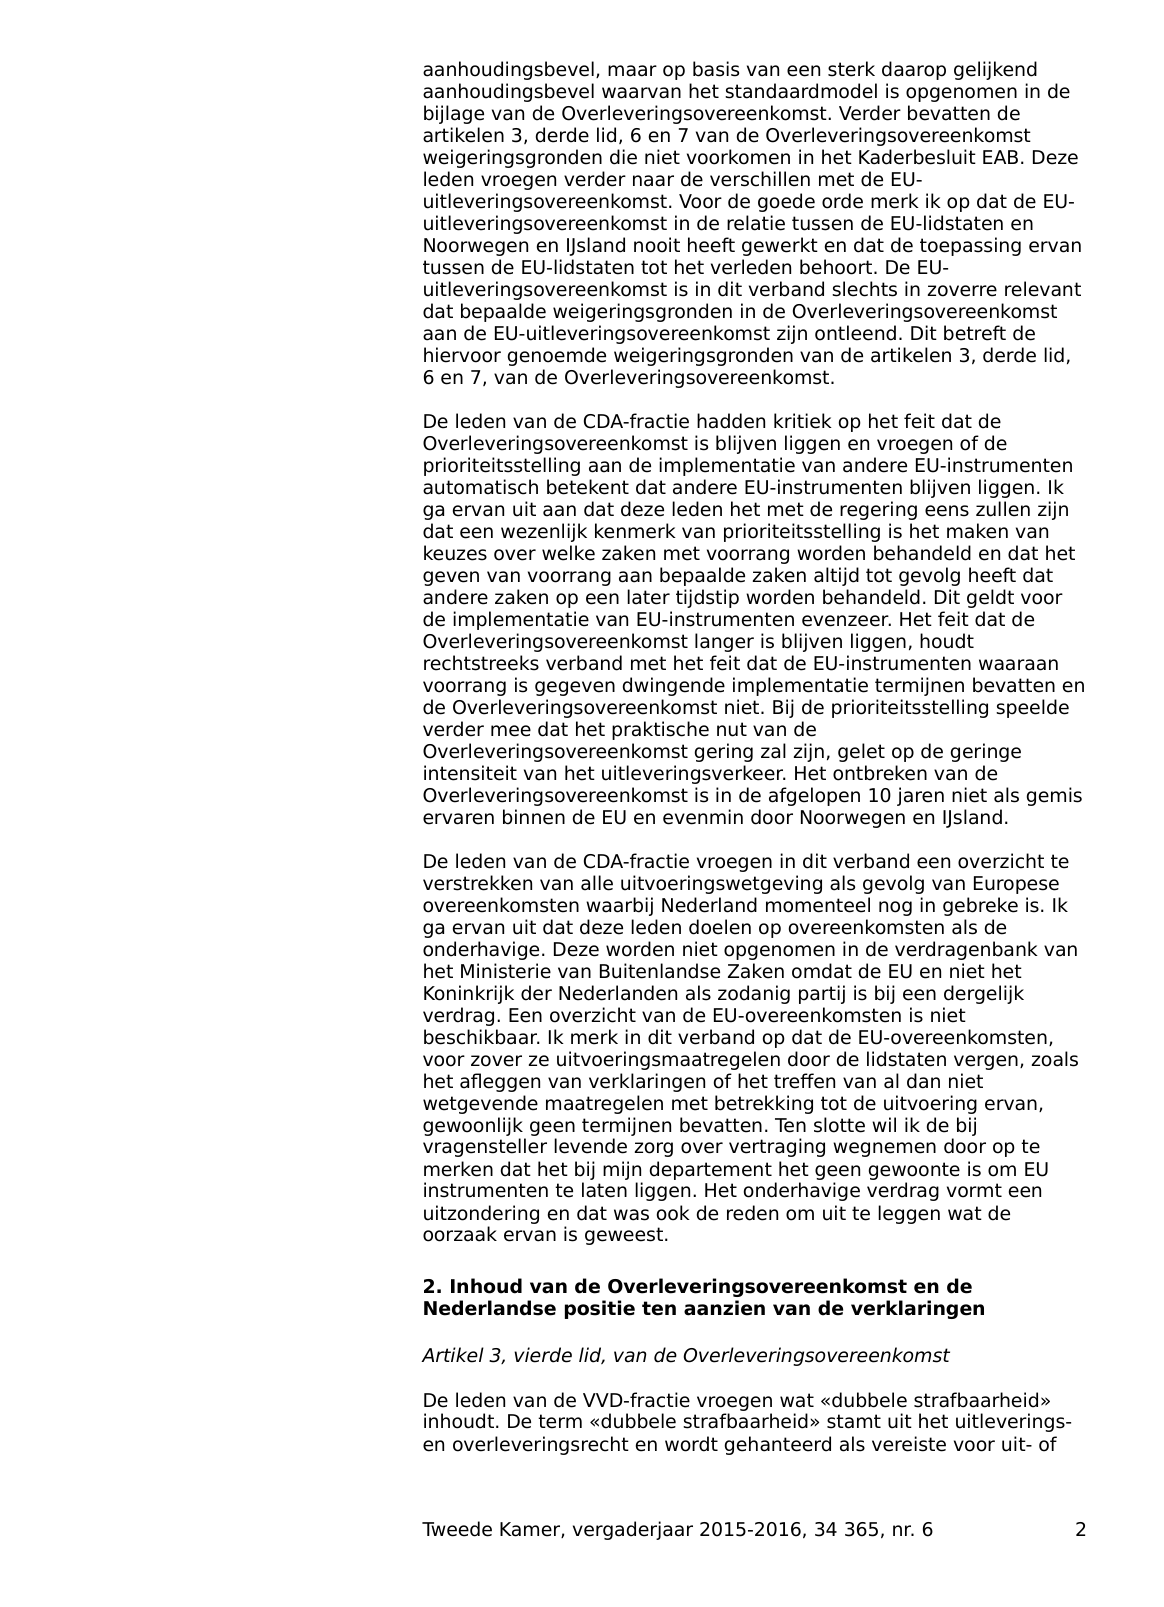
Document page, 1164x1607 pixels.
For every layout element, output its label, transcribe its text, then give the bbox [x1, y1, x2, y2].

text De leden van de CDA-fractie vroegen in dit verband een overzicht te verstrekken van alle uitvoeringswetgeving als gevolg van Europese overeenkomsten waarbij Nederland momenteel nog in gebreke is. Ik ga ervan uit dat deze leden doelen op overeenkomsten als de onderhavige. Deze worden niet opgenomen in de verdragenbank van het Ministerie van Buitenlandse Zaken omdat de EU en niet het Koninkrijk der Nederlanden als zodanig partij is bij een dergelijk verdrag. Een overzicht van de EU-overeenkomsten is niet beschikbaar. Ik merk in dit verband op dat de EU-overeenkomsten, voor zover ze uitvoeringsmaatregelen door de lidstaten vergen, zoals het afleggen van verklaringen of het treffen van al dan niet wetgevende maatregelen met betrekking tot de uitvoering ervan, gewoonlijk geen termijnen bevatten. Ten slotte wil ik de bij vragensteller levende zorg over vertraging wegnemen door op te merken dat het bij mijn departement het geen gewoonte is om EU instrumenten te laten liggen. Het onderhavige verdrag vormt een uitzondering en dat was ook de reden om uit te leggen wat de oorzaak ervan is geweest. [422, 851, 1087, 1246]
subtitle Artikel 3, vierde lid, van de Overleveringsovereenkomst [422, 1345, 1087, 1367]
subtitle 2. Inhoud van de Overleveringsovereenkomst en de Nederlandse positie ten aanzien van de verklaringen [422, 1276, 1087, 1320]
text De leden van de VVD-fractie vroegen wat «dubbele strafbaarheid» inhoudt. De term «dubbele strafbaarheid» stamt uit het uitleverings- en overleveringsrecht en wordt gehanteerd als vereiste voor uit- of [422, 1389, 1087, 1455]
text aanhoudingsbevel, maar op basis van een sterk daarop gelijkend aanhoudingsbevel waarvan het standaardmodel is opgenomen in de bijlage van de Overleveringsovereenkomst. Verder bevatten de artikelen 3, derde lid, 6 en 7 van de Overleveringsovereenkomst weigeringsgronden die niet voorkomen in het Kaderbesluit EAB. Deze leden vroegen verder naar de verschillen met de EU-uitleveringsovereenkomst. Voor de goede orde merk ik op dat de EU-uitleveringsovereenkomst in de relatie tussen de EU-lidstaten en Noorwegen en IJsland nooit heeft gewerkt en dat de toepassing ervan tussen de EU-lidstaten tot het verleden behoort. De EU-uitleveringsovereenkomst is in dit verband slechts in zoverre relevant dat bepaalde weigeringsgronden in de Overleveringsovereenkomst aan de EU-uitleveringsovereenkomst zijn ontleend. Dit betreft de hiervoor genoemde weigeringsgronden van de artikelen 3, derde lid, 6 en 7, van de Overleveringsovereenkomst. [422, 59, 1087, 389]
text De leden van de CDA-fractie hadden kritiek op het feit dat de Overleveringsovereenkomst is blijven liggen en vroegen of de prioriteitsstelling aan de implementatie van andere EU-instrumenten automatisch betekent dat andere EU-instrumenten blijven liggen. Ik ga ervan uit aan dat deze leden het met de regering eens zullen zijn dat een wezenlijk kenmerk van prioriteitsstelling is het maken van keuzes over welke zaken met voorrang worden behandeld en dat het geven van voorrang aan bepaalde zaken altijd tot gevolg heeft dat andere zaken op een later tijdstip worden behandeld. Dit geldt voor de implementatie van EU-instrumenten evenzeer. Het feit dat de Overleveringsovereenkomst langer is blijven liggen, houdt rechtstreeks verband met het feit dat de EU-instrumenten waaraan voorrang is gegeven dwingende implementatie termijnen bevatten en de Overleveringsovereenkomst niet. Bij de prioriteitsstelling speelde verder mee dat het praktische nut van de Overleveringsovereenkomst gering zal zijn, gelet op de geringe intensiteit van het uitleveringsverkeer. Het ontbreken van de Overleveringsovereenkomst is in de afgelopen 10 jaren niet als gemis ervaren binnen de EU en evenmin door Noorwegen en IJsland. [422, 411, 1087, 828]
